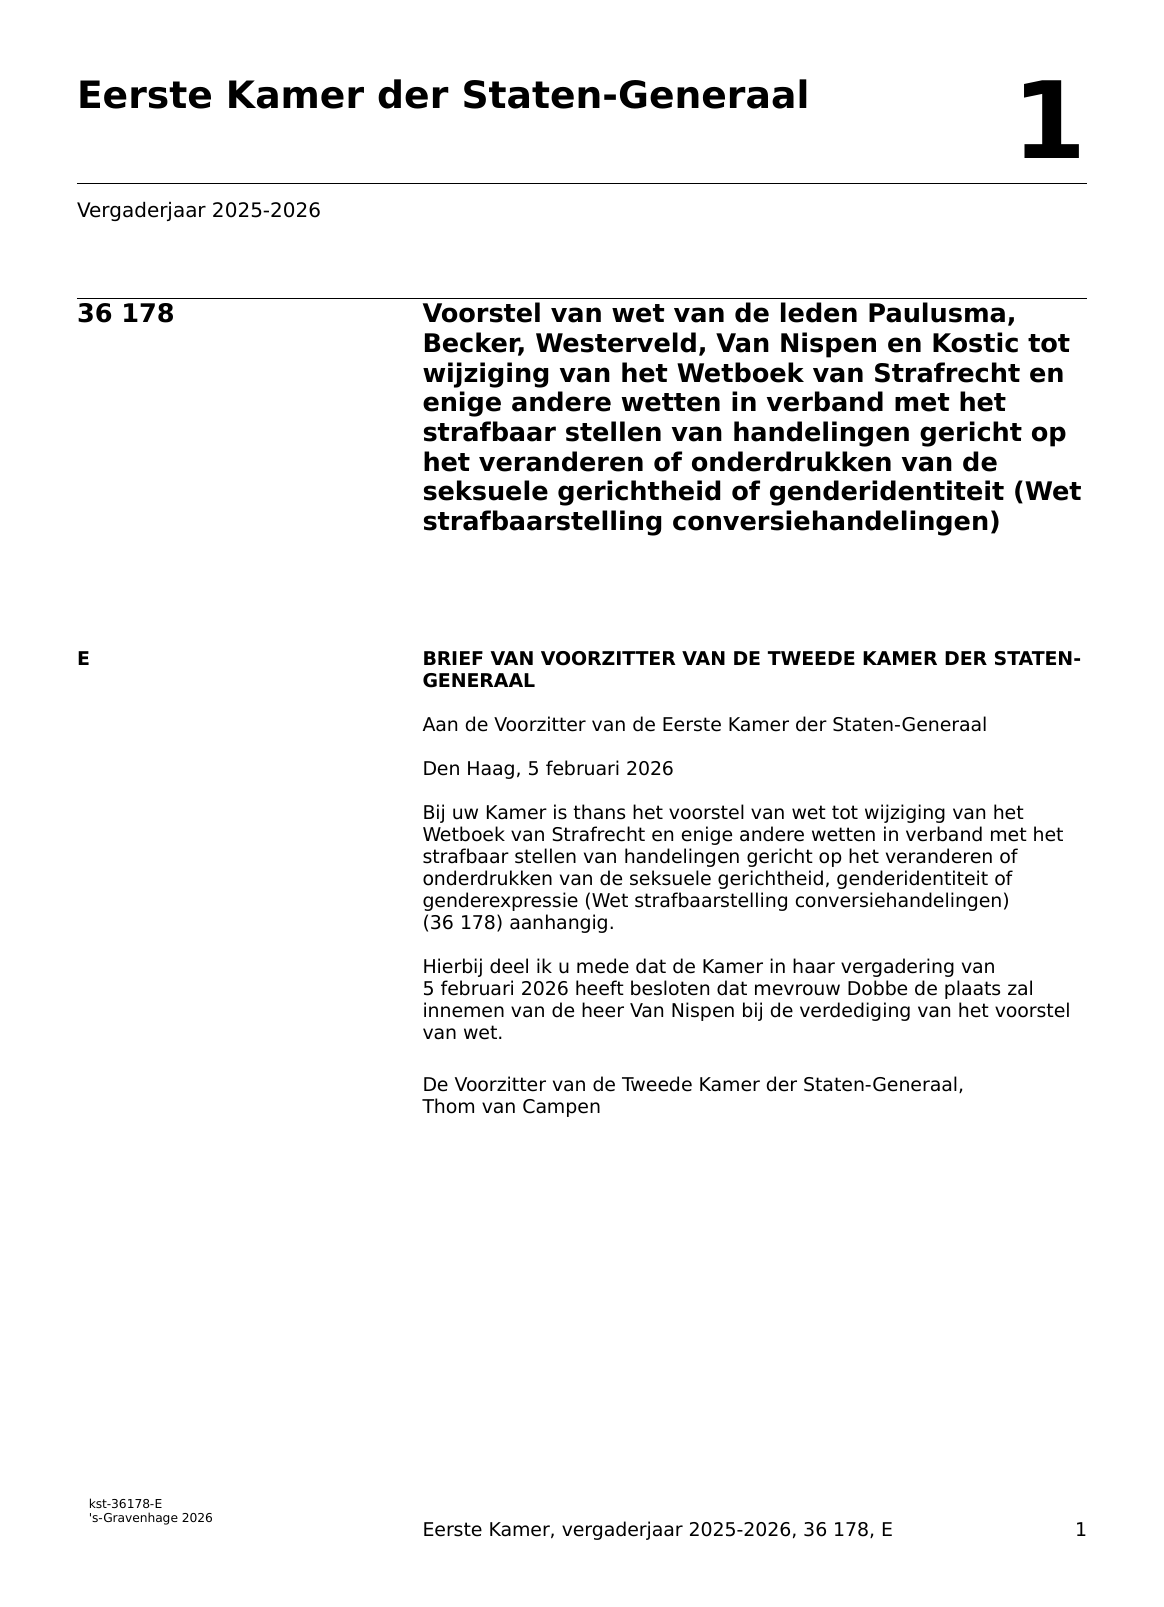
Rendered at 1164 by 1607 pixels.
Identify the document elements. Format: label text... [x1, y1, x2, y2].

text Aan de Voorzitter van de Eerste Kamer der Staten-Generaal [422, 714, 1087, 736]
text De Voorzitter van de Tweede Kamer der Staten-Generaal, Thom van Campen [422, 1074, 1087, 1118]
text kst-36178-E [88, 1497, 323, 1511]
subtitle E BRIEF VAN VOORZITTER VAN DE TWEEDE KAMER DER STATEN-GENERAAL [77, 647, 1087, 691]
table_header 1 [886, 59, 1087, 183]
table_header Eerste Kamer der Staten-Generaal [77, 59, 886, 183]
text Bij uw Kamer is thans het voorstel van wet tot wijziging van het Wetboek van Strafrecht en enige andere wetten in verband met het strafbaar stellen van handelingen gericht op het veranderen of onderdrukken van de seksuele gerichtheid, genderidentiteit of genderexpressie (Wet strafbaarstelling conversiehandelingen) (36 178) aanhangig. [422, 802, 1087, 934]
text Hierbij deel ik u mede dat de Kamer in haar vergadering van 5 februari 2026 heeft besloten dat mevrouw Dobbe de plaats zal innemen van de heer Van Nispen bij de verdediging van het voorstel van wet. [422, 956, 1087, 1044]
text 's-Gravenhage 2026 [88, 1511, 323, 1525]
table_cell Vergaderjaar 2025-2026 [77, 184, 1087, 298]
text Den Haag, 5 februari 2026 [422, 758, 1087, 780]
subtitle 36 178 Voorstel van wet van de leden Paulusma, Becker, Westerveld, Van Nispen en Kostic tot wijziging van het Wetboek van Strafrecht en enige andere wetten in verband met het strafbaar stellen van handelingen gericht op het veranderen of onderdrukken van de seksuele gerichtheid of genderidentiteit (Wet strafbaarstelling conversiehandelingen) [77, 299, 1087, 536]
